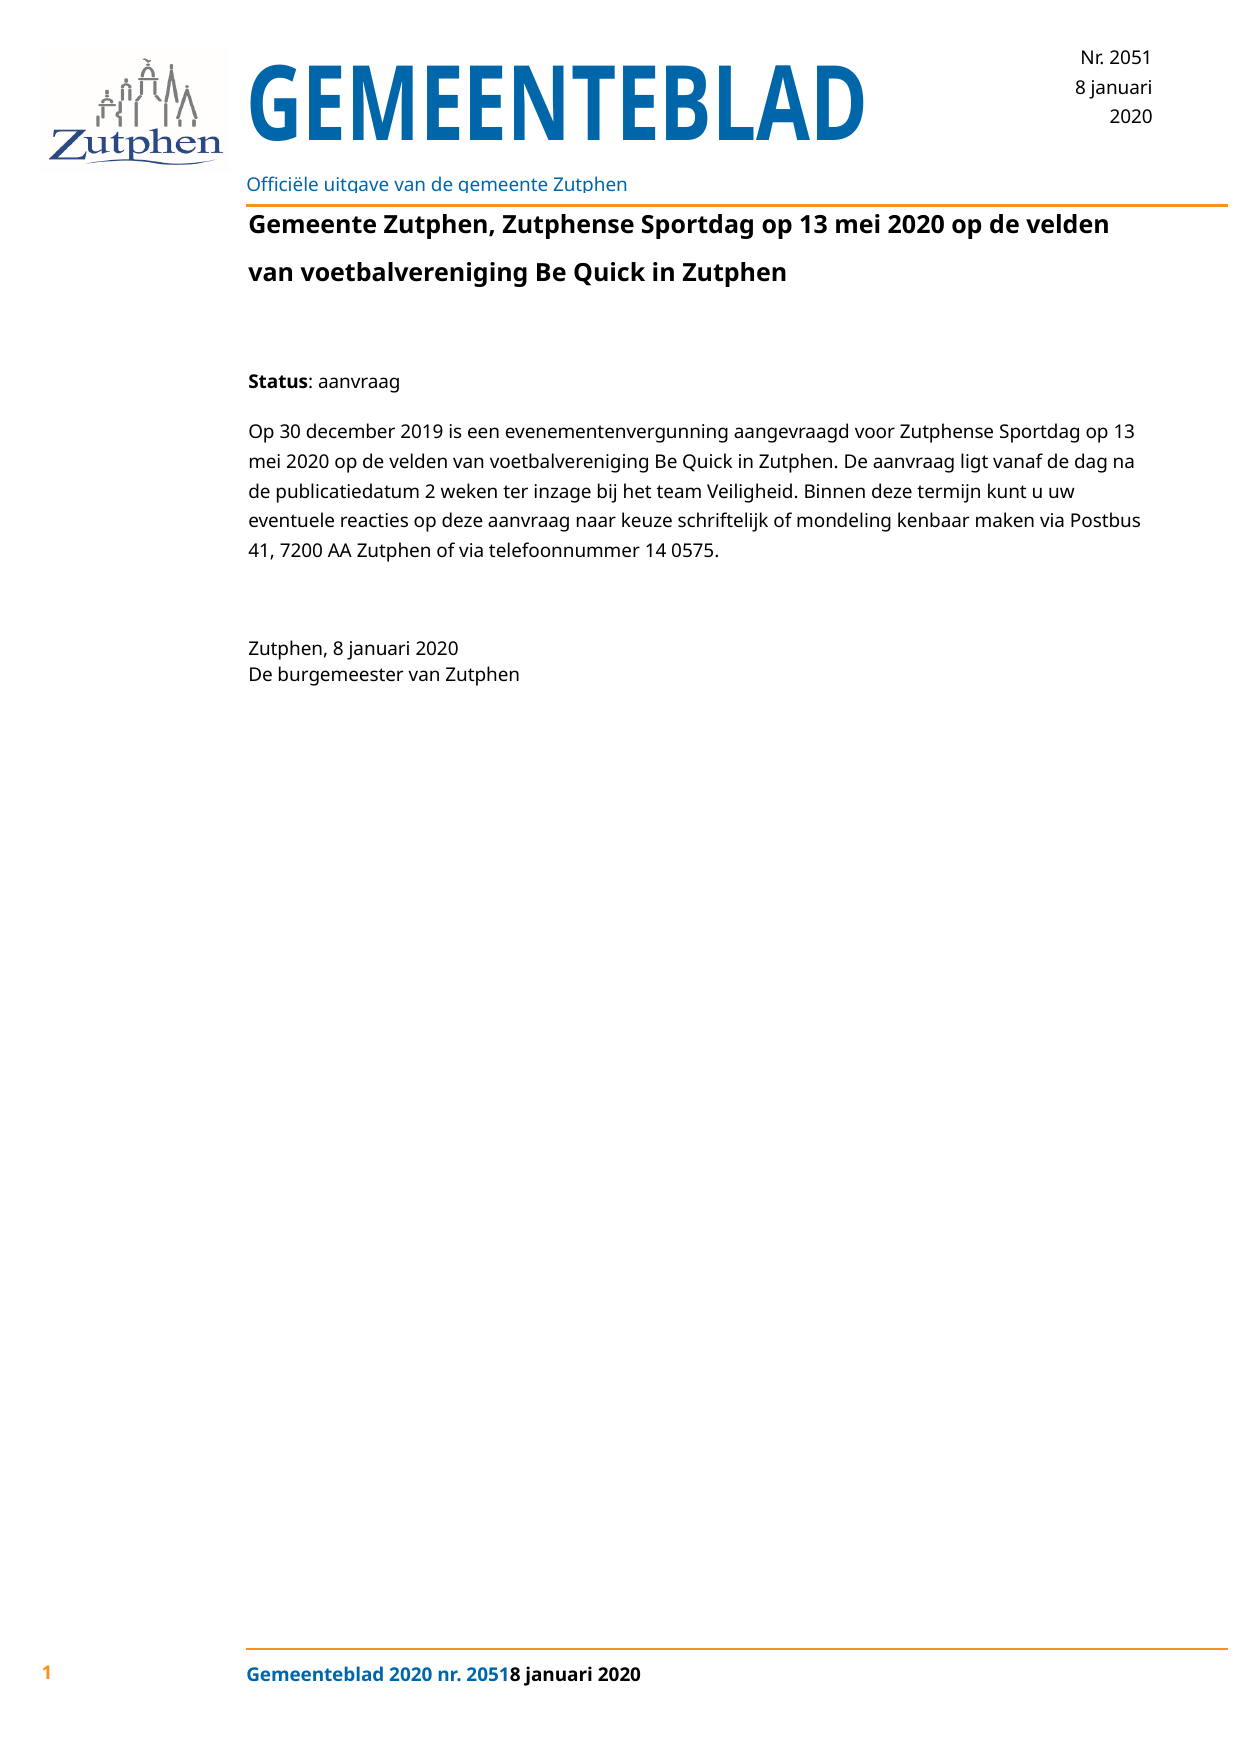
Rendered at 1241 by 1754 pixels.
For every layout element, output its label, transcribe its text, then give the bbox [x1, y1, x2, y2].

text Gemeente Zutphen, Zutphense Sportdag op 13 mei 2020 op de velden van voetbalvereniging Be Quick in Zutphen [248, 207, 1152, 288]
text Status: aanvraag [248, 368, 1152, 394]
picture [41, 47, 231, 172]
text Zutphen, 8 januari 2020 [248, 635, 1152, 661]
text De burgemeester van Zutphen [248, 661, 1152, 687]
text Op 30 december 2019 is een evenementenvergunning aangevraagd voor Zutphense Sportdag op 13 mei 2020 op de velden van voetbalvereniging Be Quick in Zutphen. De aanvraag ligt vanaf de dag na de publicatiedatum 2 weken ter inzage bij het team Veiligheid. Binnen deze termijn kunt u uw eventuele reacties op deze aanvraag naar keuze schriftelijk of mondeling kenbaar maken via Postbus 41, 7200 AA Zutphen of via telefoonnummer 14 0575. [248, 419, 1152, 563]
